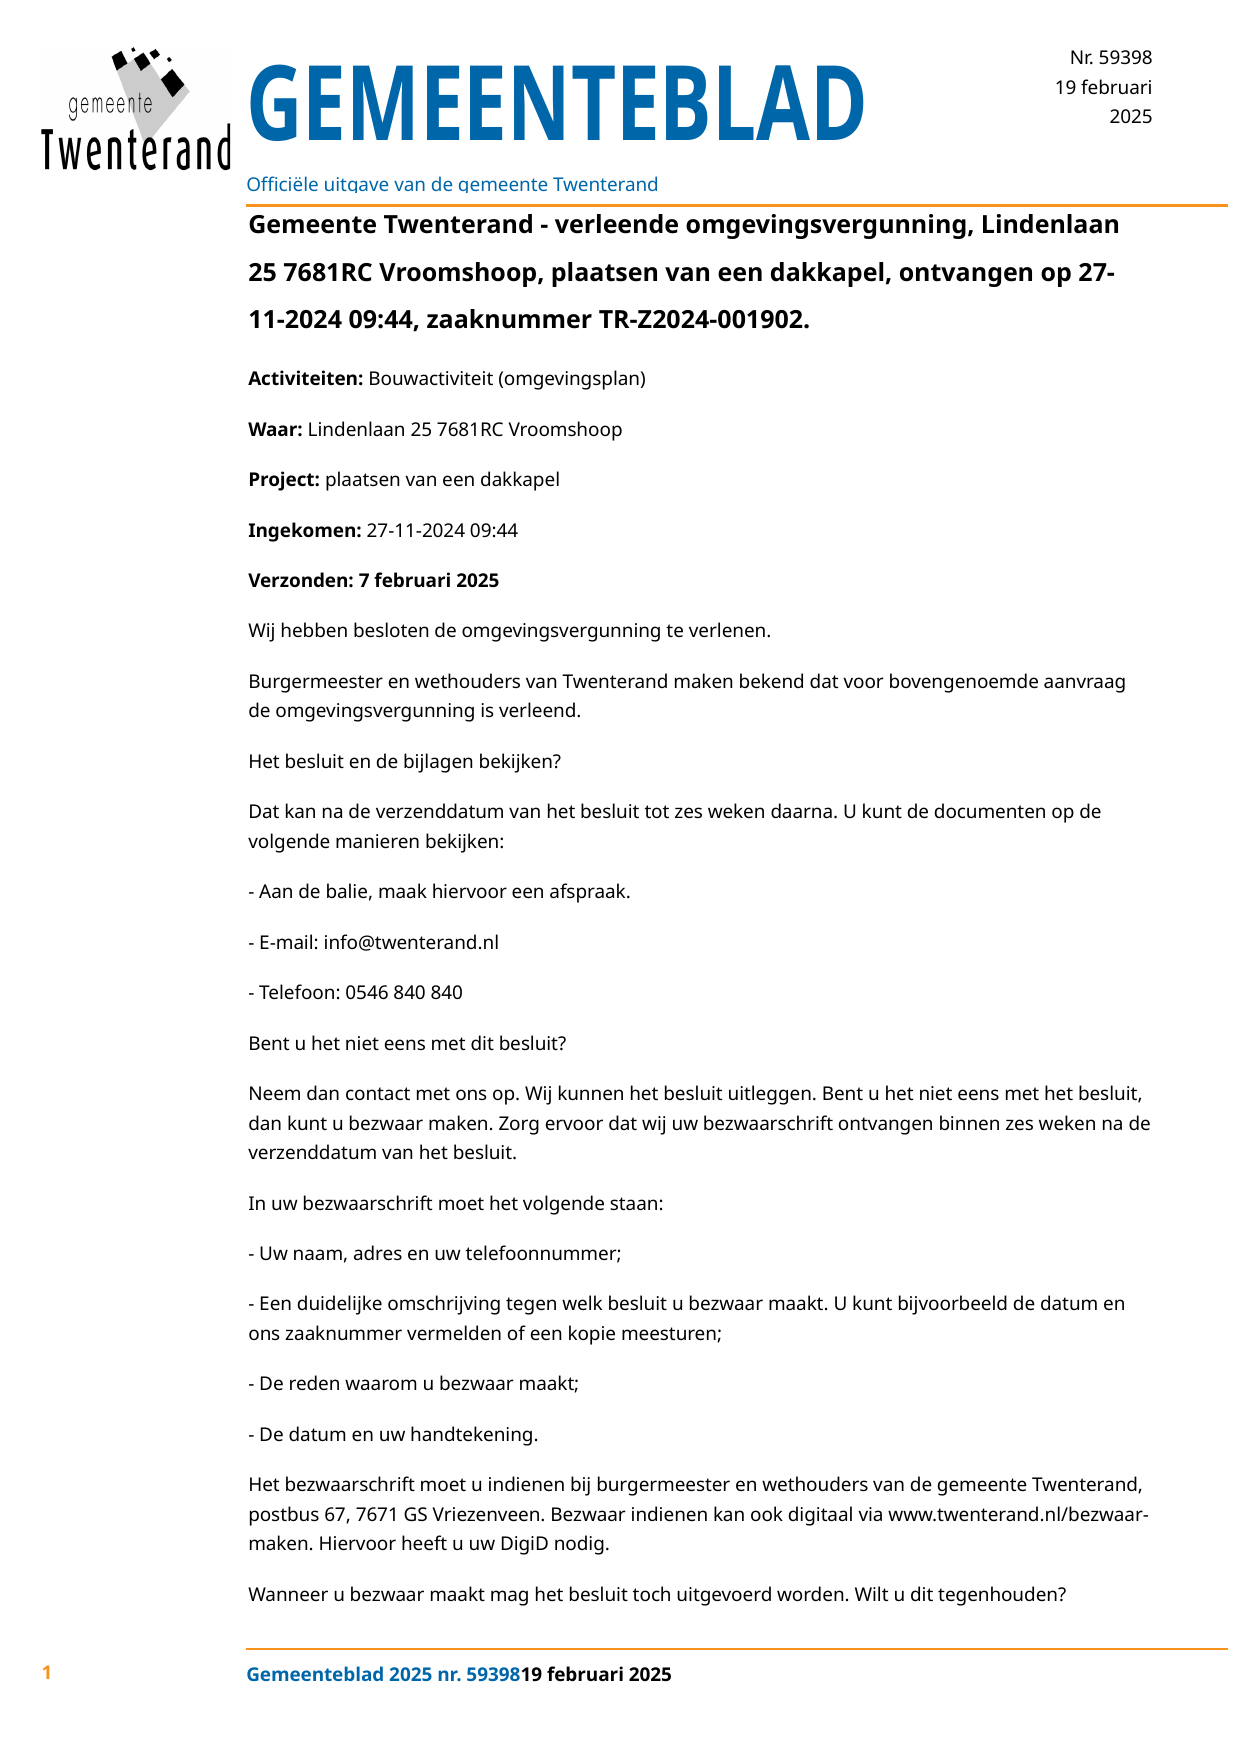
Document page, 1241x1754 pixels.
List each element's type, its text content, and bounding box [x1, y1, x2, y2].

text Burgermeester en wethouders van Twenterand maken bekend dat voor bovengenoemde aanvraag de omgevingsvergunning is verleend. [248, 668, 1152, 723]
text Het bezwaarschrift moet u indienen bij burgermeester en wethouders van de gemeente Twenterand, postbus 67, 7671 GS Vriezenveen. Bezwaar indienen kan ook digitaal via www.twenterand.nl/bezwaar-maken. Hiervoor heeft u uw DigiD nodig. [248, 1471, 1152, 1556]
text Wij hebben besloten de omgevingsvergunning te verlenen. [248, 618, 1152, 643]
text Verzonden: 7 februari 2025 [248, 567, 1152, 593]
text Neem dan contact met ons op. Wij kunnen het besluit uitleggen. Bent u het niet eens met het besluit, dan kunt u bezwaar maken. Zorg ervoor dat wij uw bezwaarschrift ontvangen binnen zes weken na de verzenddatum van het besluit. [248, 1080, 1152, 1165]
text - Aan de balie, maak hiervoor een afspraak. [248, 878, 1152, 904]
text Het besluit en de bijlagen bekijken? [248, 748, 1152, 774]
text - Uw naam, adres en uw telefoonnummer; [248, 1240, 1152, 1266]
text - De datum en uw handtekening. [248, 1421, 1152, 1447]
text Ingekomen: 27-11-2024 09:44 [248, 517, 1152, 542]
text Waar: Lindenlaan 25 7681RC Vroomshoop [248, 416, 1152, 442]
text Project: plaatsen van een dakkapel [248, 466, 1152, 492]
text - Telefoon: 0546 840 840 [248, 979, 1152, 1005]
text Gemeente Twenterand - verleende omgevingsvergunning, Lindenlaan 25 7681RC Vroomshoop, plaatsen van een dakkapel, ontvangen op 27-11-2024 09:44, zaaknummer TR-Z2024-001902. [248, 207, 1152, 336]
text Wanneer u bezwaar maakt mag het besluit toch uitgevoerd worden. Wilt u dit tegenhouden? [248, 1581, 1152, 1607]
text Bent u het niet eens met dit besluit? [248, 1030, 1152, 1055]
text - De reden waarom u bezwaar maakt; [248, 1371, 1152, 1396]
text Activiteiten: Bouwactiviteit (omgevingsplan) [248, 366, 1152, 391]
text - E-mail: info@twenterand.nl [248, 929, 1152, 954]
text - Een duidelijke omschrijving tegen welk besluit u bezwaar maakt. U kunt bijvoorbeeld de datum en ons zaaknummer vermelden of een kopie meesturen; [248, 1291, 1152, 1346]
picture [41, 47, 231, 172]
text In uw bezwaarschrift moet het volgende staan: [248, 1190, 1152, 1215]
text Dat kan na de verzenddatum van het besluit tot zes weken daarna. U kunt de documenten op de volgende manieren bekijken: [248, 798, 1152, 854]
